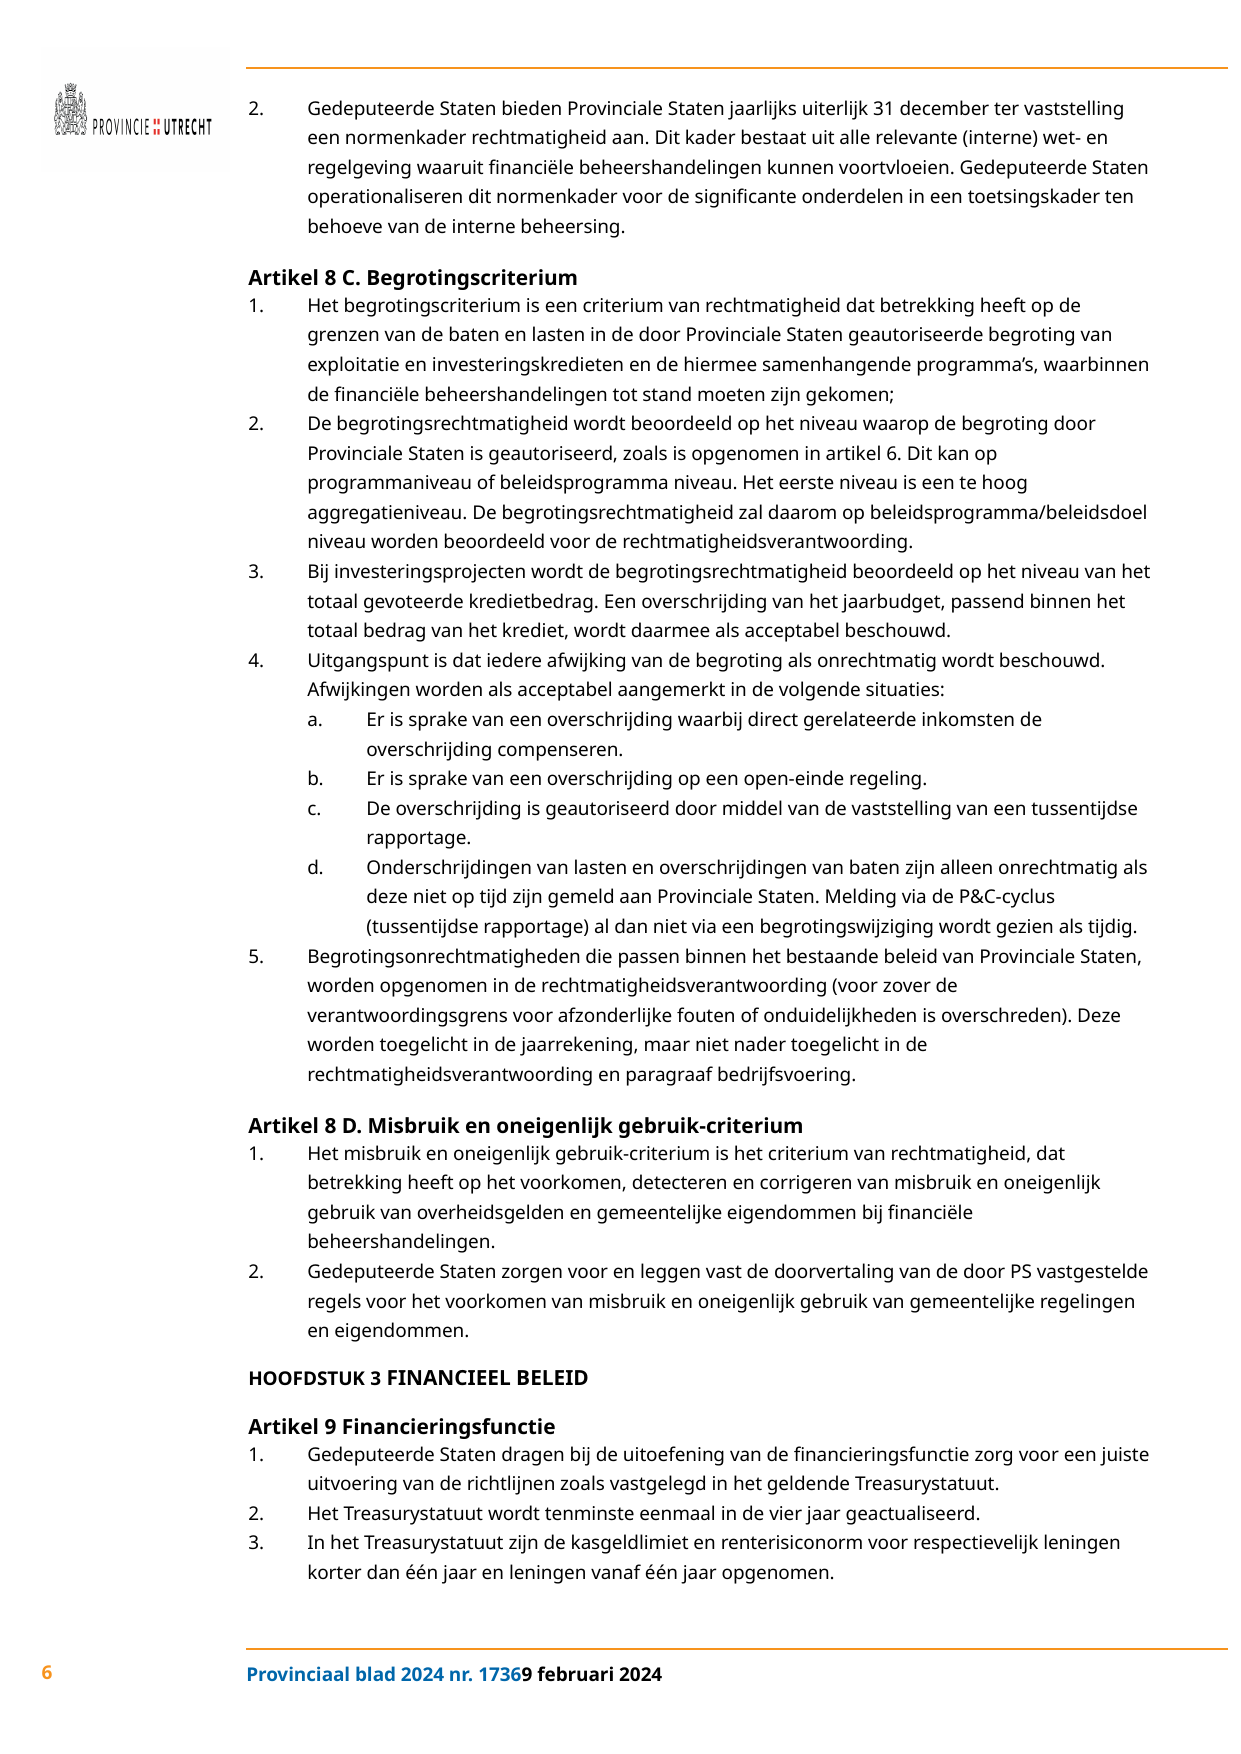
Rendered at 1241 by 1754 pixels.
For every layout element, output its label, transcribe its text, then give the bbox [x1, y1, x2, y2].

list Gedeputeerde Staten zorgen voor en leggen vast de doorvertaling van de door PS vastgestelde regels voor het voorkomen van misbruik en oneigenlijk gebruik van gemeentelijke regelingen en eigendommen. [248, 1258, 1152, 1343]
list Het begrotingscriterium is een criterium van rechtmatigheid dat betrekking heeft op de grenzen van de baten en lasten in de door Provinciale Staten geautoriseerde begroting van exploitatie en investeringskredieten en de hiermee samenhangende programma’s, waarbinnen de financiële beheershandelingen tot stand moeten zijn gekomen; [248, 292, 1152, 406]
list In het Treasurystatuut zijn de kasgeldlimiet en renterisiconorm voor respectievelijk leningen korter dan één jaar en leningen vanaf één jaar opgenomen. [248, 1529, 1152, 1585]
list Gedeputeerde Staten dragen bij de uitoefening van de financieringsfunctie zorg voor een juiste uitvoering van de richtlijnen zoals vastgelegd in het geldende Treasurystatuut. [248, 1441, 1152, 1496]
list Het misbruik en oneigenlijk gebruik-criterium is het criterium van rechtmatigheid, dat betrekking heeft op het voorkomen, detecteren en corrigeren van misbruik en oneigenlijk gebruik van overheidsgelden en gemeentelijke eigendommen bij financiële beheershandelingen. [248, 1140, 1152, 1254]
list Er is sprake van een overschrijding waarbij direct gerelateerde inkomsten de overschrijding compenseren. [307, 706, 1152, 761]
list Het Treasurystatuut wordt tenminste eenmaal in de vier jaar geactualiseerd. [248, 1500, 1152, 1526]
list Er is sprake van een overschrijding op een open-einde regeling. [307, 765, 1152, 791]
list Bij investeringsprojecten wordt de begrotingsrechtmatigheid beoordeeld op het niveau van het totaal gevoteerde kredietbedrag. Een overschrijding van het jaarbudget, passend binnen het totaal bedrag van het krediet, wordt daarmee als acceptabel beschouwd. [248, 558, 1152, 643]
text Artikel 9 Financieringsfunctie [248, 1412, 1152, 1441]
text HOOFDSTUK 3 FINANCIEEL BELEID [248, 1363, 1152, 1392]
list De begrotingsrechtmatigheid wordt beoordeeld op het niveau waarop de begroting door Provinciale Staten is geautoriseerd, zoals is opgenomen in artikel 6. Dit kan op programmaniveau of beleidsprogramma niveau. Het eerste niveau is een te hoog aggregatieniveau. De begrotingsrechtmatigheid zal daarom op beleidsprogramma/beleidsdoel niveau worden beoordeeld voor de rechtmatigheidsverantwoording. [248, 410, 1152, 554]
text Artikel 8 C. Begrotingscriterium [248, 263, 1152, 292]
picture [41, 47, 231, 172]
list De overschrijding is geautoriseerd door middel van de vaststelling van een tussentijdse rapportage. [307, 795, 1152, 850]
list Onderschrijdingen van lasten en overschrijdingen van baten zijn alleen onrechtmatig als deze niet op tijd zijn gemeld aan Provinciale Staten. Melding via de P&C-cyclus (tussentijdse rapportage) al dan niet via een begrotingswijziging wordt gezien als tijdig. [307, 854, 1152, 939]
text Artikel 8 D. Misbruik en oneigenlijk gebruik-criterium [248, 1112, 1152, 1140]
list Uitgangspunt is dat iedere afwijking van de begroting als onrechtmatig wordt beschouwd. Afwijkingen worden als acceptabel aangemerkt in de volgende situaties: [248, 647, 1152, 702]
list Gedeputeerde Staten bieden Provinciale Staten jaarlijks uiterlijk 31 december ter vaststelling een normenkader rechtmatigheid aan. Dit kader bestaat uit alle relevante (interne) wet- en regelgeving waaruit financiële beheershandelingen kunnen voortvloeien. Gedeputeerde Staten operationaliseren dit normenkader voor de significante onderdelen in een toetsingskader ten behoeve van de interne beheersing. [248, 95, 1152, 239]
list Begrotingsonrechtmatigheden die passen binnen het bestaande beleid van Provinciale Staten, worden opgenomen in de rechtmatigheidsverantwoording (voor zover de verantwoordingsgrens voor afzonderlijke fouten of onduidelijkheden is overschreden). Deze worden toegelicht in de jaarrekening, maar niet nader toegelicht in de rechtmatigheidsverantwoording en paragraaf bedrijfsvoering. [248, 943, 1152, 1087]
